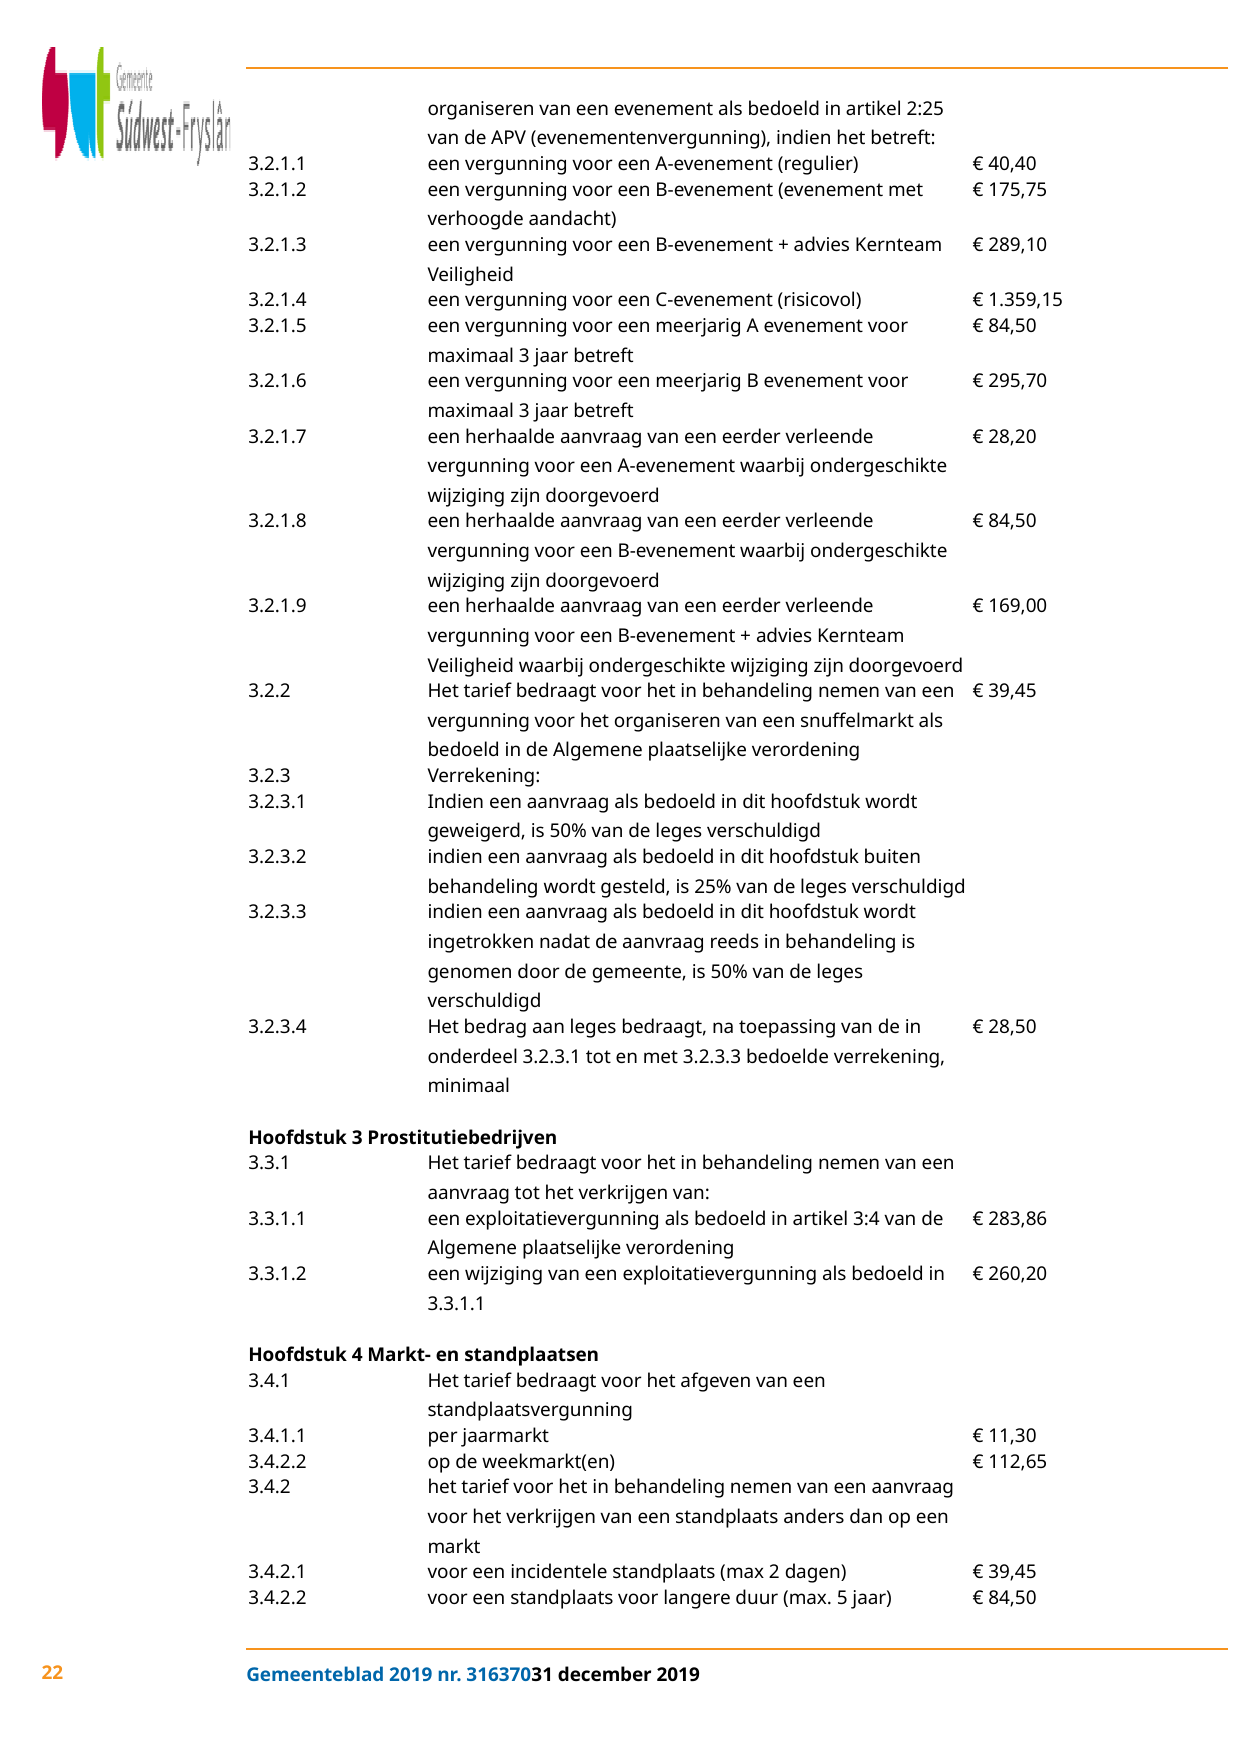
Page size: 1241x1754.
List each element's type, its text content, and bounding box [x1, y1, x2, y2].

table_cell het tarief voor het in behandeling nemen van een aanvraag voor het verkrijgen van een standplaats anders dan op een markt [427, 1474, 972, 1559]
table_cell [973, 899, 1152, 1013]
table_cell [427, 1316, 972, 1341]
table_cell 3.2.1.3 [248, 231, 427, 286]
table_cell 3.2.3.2 [248, 844, 427, 899]
table_cell 3.4.2.1 [248, 1559, 427, 1584]
table_cell [973, 763, 1152, 788]
table_cell € 295,70 [973, 368, 1152, 423]
table_cell € 260,20 [973, 1260, 1152, 1316]
table_cell 3.2.3.3 [248, 899, 427, 1013]
table_cell € 84,50 [973, 312, 1152, 367]
table_cell [973, 1316, 1152, 1341]
table_cell Hoofdstuk 4 Markt- en standplaatsen [248, 1341, 1152, 1367]
table_cell € 39,45 [973, 1559, 1152, 1584]
table_cell € 175,75 [973, 176, 1152, 231]
table_cell een vergunning voor een B-evenement (evenement met verhoogde aandacht) [427, 176, 972, 231]
table_cell [973, 1150, 1152, 1205]
table_cell voor een standplaats voor langere duur (max. 5 jaar) [427, 1584, 972, 1610]
table_cell Indien een aanvraag als bedoeld in dit hoofdstuk wordt geweigerd, is 50% van de leges verschuldigd [427, 788, 972, 843]
table_cell € 40,40 [973, 150, 1152, 176]
table_cell [427, 1098, 972, 1124]
table_cell Het tarief bedraagt voor het in behandeling nemen van een aanvraag tot het verkrijgen van: [427, 1150, 972, 1205]
table_cell 3.2.1.9 [248, 593, 427, 677]
table_cell 3.2.1.6 [248, 368, 427, 423]
table_cell indien een aanvraag als bedoeld in dit hoofdstuk buiten behandeling wordt gesteld, is 25% van de leges verschuldigd [427, 844, 972, 899]
table_cell € 39,45 [973, 678, 1152, 762]
table_cell een vergunning voor een meerjarig A evenement voor maximaal 3 jaar betreft [427, 312, 972, 367]
table_cell een exploitatievergunning als bedoeld in artikel 3:4 van de Algemene plaatselijke verordening [427, 1205, 972, 1260]
table_cell 3.4.1.1 [248, 1422, 427, 1448]
table_cell [973, 95, 1152, 150]
table_cell 3.2.2 [248, 678, 427, 762]
table_cell [973, 788, 1152, 843]
table_cell 3.4.2 [248, 1474, 427, 1559]
table_cell Het tarief bedraagt voor het afgeven van een standplaatsvergunning [427, 1367, 972, 1422]
table_cell 3.2.3 [248, 763, 427, 788]
table_cell 3.2.1.8 [248, 508, 427, 593]
table_cell 3.2.1.5 [248, 312, 427, 367]
table_cell 3.4.1 [248, 1367, 427, 1422]
table_cell [973, 1098, 1152, 1124]
table_cell € 11,30 [973, 1422, 1152, 1448]
table_cell Hoofdstuk 3 Prostitutiebedrijven [248, 1124, 1152, 1149]
table_cell op de weekmarkt(en) [427, 1448, 972, 1474]
table_cell [248, 1316, 427, 1341]
table_cell organiseren van een evenement als bedoeld in artikel 2:25 van de APV (evenementenvergunning), indien het betreft: [427, 95, 972, 150]
table_cell € 1.359,15 [973, 286, 1152, 312]
table_cell [973, 844, 1152, 899]
table_cell [248, 95, 427, 150]
table_cell 3.3.1.2 [248, 1260, 427, 1316]
table_cell 3.2.3.1 [248, 788, 427, 843]
table_cell € 289,10 [973, 231, 1152, 286]
table_cell indien een aanvraag als bedoeld in dit hoofdstuk wordt ingetrokken nadat de aanvraag reeds in behandeling is genomen door de gemeente, is 50% van de leges verschuldigd [427, 899, 972, 1013]
picture [41, 47, 231, 172]
table_cell een vergunning voor een meerjarig B evenement voor maximaal 3 jaar betreft [427, 368, 972, 423]
table_cell [248, 1098, 427, 1124]
table_cell [973, 1474, 1152, 1559]
table_cell € 28,50 [973, 1013, 1152, 1098]
table_cell Verrekening: [427, 763, 972, 788]
table_cell € 112,65 [973, 1448, 1152, 1474]
table_cell een vergunning voor een C-evenement (risicovol) [427, 286, 972, 312]
table_cell Het tarief bedraagt voor het in behandeling nemen van een vergunning voor het organiseren van een snuffelmarkt als bedoeld in de Algemene plaatselijke verordening [427, 678, 972, 762]
table_cell [973, 1367, 1152, 1422]
table_cell per jaarmarkt [427, 1422, 972, 1448]
table_cell 3.4.2.2 [248, 1584, 427, 1610]
table_cell een vergunning voor een B-evenement + advies Kernteam Veiligheid [427, 231, 972, 286]
table_cell € 283,86 [973, 1205, 1152, 1260]
table_cell 3.3.1.1 [248, 1205, 427, 1260]
table_cell Het bedrag aan leges bedraagt, na toepassing van de in onderdeel 3.2.3.1 tot en met 3.2.3.3 bedoelde verrekening, minimaal [427, 1013, 972, 1098]
table_cell € 28,20 [973, 423, 1152, 508]
table_cell 3.2.3.4 [248, 1013, 427, 1098]
table_cell een herhaalde aanvraag van een eerder verleende vergunning voor een B-evenement + advies Kernteam Veiligheid waarbij ondergeschikte wijziging zijn doorgevoerd [427, 593, 972, 677]
table_cell een herhaalde aanvraag van een eerder verleende vergunning voor een A-evenement waarbij ondergeschikte wijziging zijn doorgevoerd [427, 423, 972, 508]
table_cell 3.2.1.4 [248, 286, 427, 312]
table_cell 3.2.1.1 [248, 150, 427, 176]
table_cell € 169,00 [973, 593, 1152, 677]
table_cell 3.2.1.2 [248, 176, 427, 231]
table_cell een wijziging van een exploitatievergunning als bedoeld in 3.3.1.1 [427, 1260, 972, 1316]
table_cell 3.2.1.7 [248, 423, 427, 508]
table_cell € 84,50 [973, 1584, 1152, 1610]
table_cell € 84,50 [973, 508, 1152, 593]
table_cell 3.4.2.2 [248, 1448, 427, 1474]
table_cell voor een incidentele standplaats (max 2 dagen) [427, 1559, 972, 1584]
table_cell een herhaalde aanvraag van een eerder verleende vergunning voor een B-evenement waarbij ondergeschikte wijziging zijn doorgevoerd [427, 508, 972, 593]
table_cell een vergunning voor een A-evenement (regulier) [427, 150, 972, 176]
table_cell 3.3.1 [248, 1150, 427, 1205]
